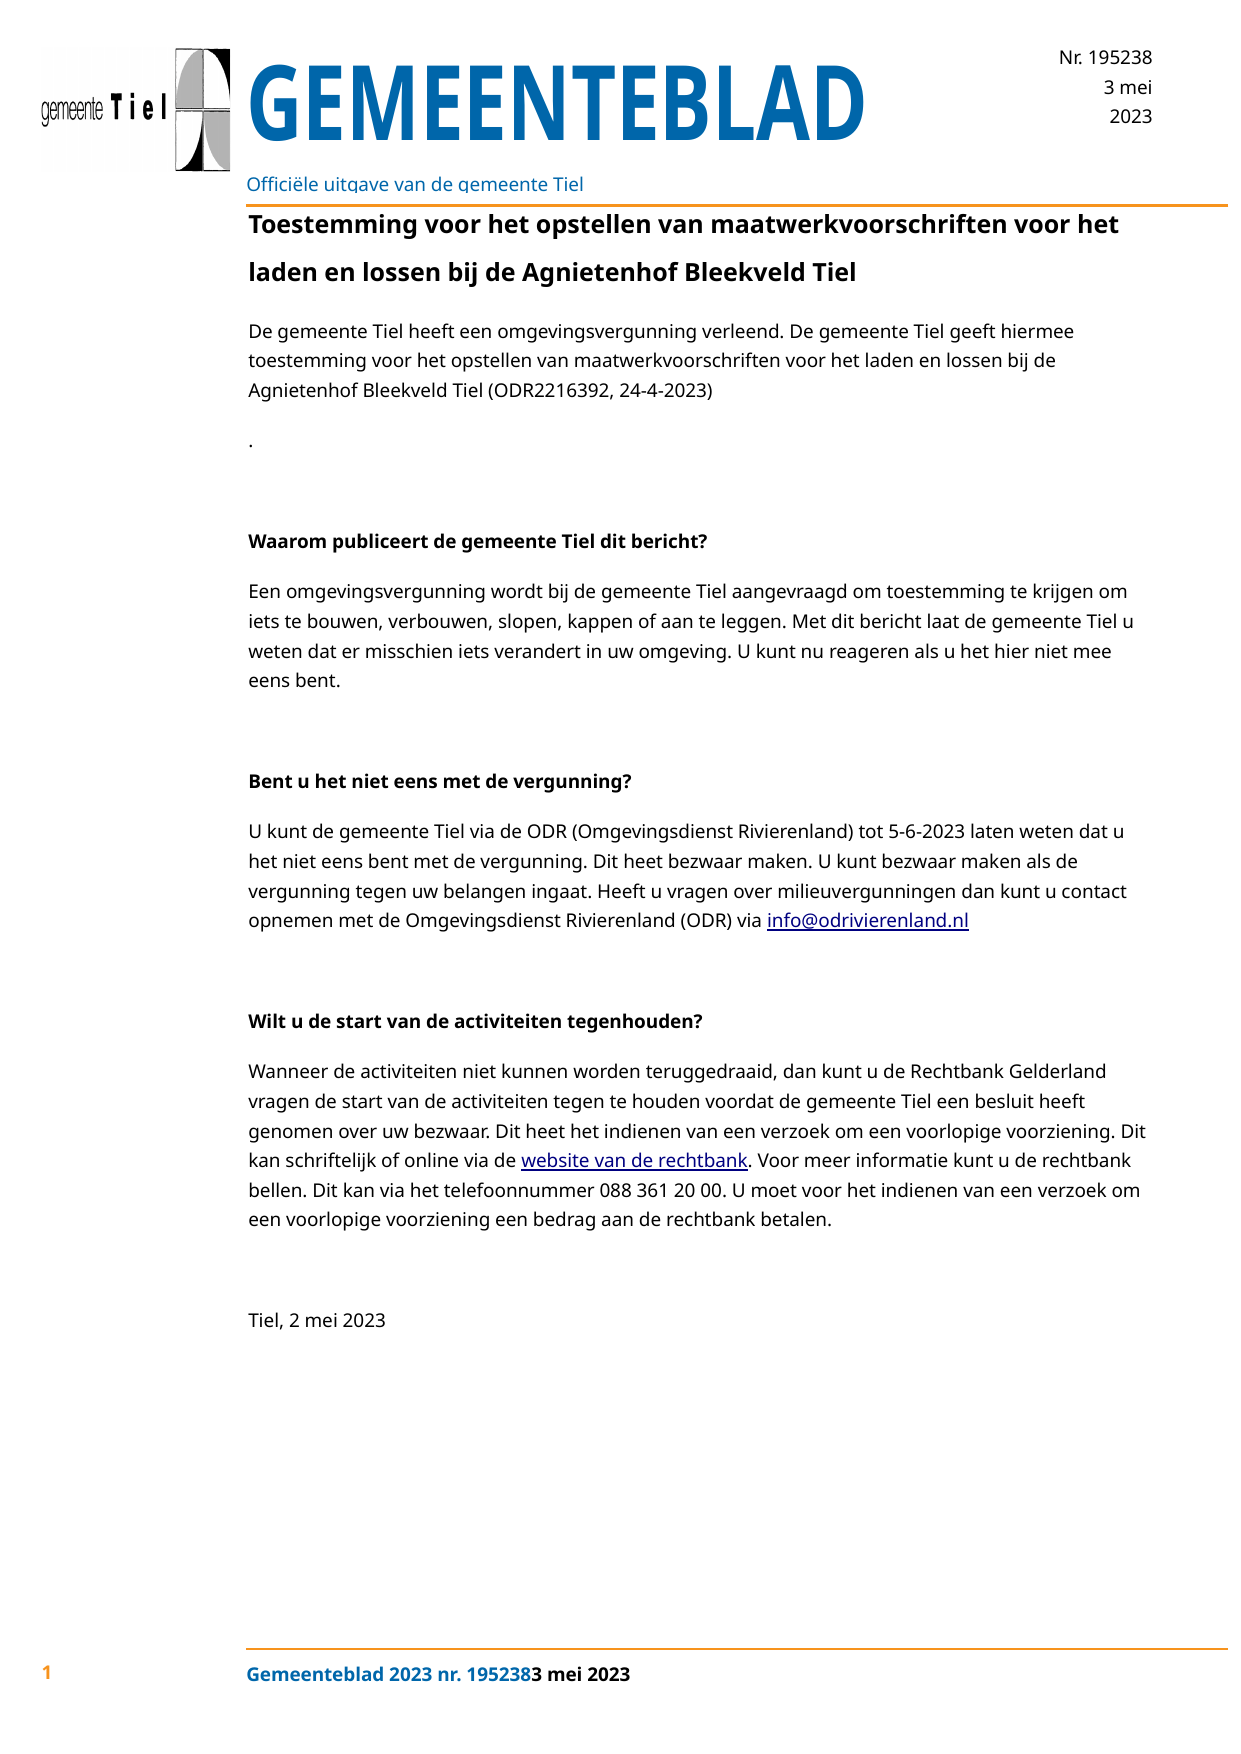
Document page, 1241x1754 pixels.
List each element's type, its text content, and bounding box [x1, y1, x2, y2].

picture [41, 47, 231, 172]
text Waarom publiceert de gemeente Tiel dit bericht? [248, 528, 1152, 554]
text Tiel, 2 mei 2023 [248, 1307, 1152, 1333]
text U kunt de gemeente Tiel via de ODR (Omgevingsdienst Rivierenland) tot 5-6-2023 laten weten dat u het niet eens bent met de vergunning. Dit heet bezwaar maken. U kunt bezwaar maken als de vergunning tegen uw belangen ingaat. Heeft u vragen over milieuvergunningen dan kunt u contact opnemen met de Omgevingsdienst Rivierenland (ODR) via info@odrivierenland.nl [248, 819, 1152, 933]
text . [248, 427, 1152, 453]
text Wilt u de start van de activiteiten tegenhouden? [248, 1008, 1152, 1034]
text Wanneer de activiteiten niet kunnen worden teruggedraaid, dan kunt u de Rechtbank Gelderland vragen de start van de activiteiten tegen te houden voordat de gemeente Tiel een besluit heeft genomen over uw bezwaar. Dit heet het indienen van een verzoek om een voorlopige voorziening. Dit kan schriftelijk of online via de website van de rechtbank. Voor meer informatie kunt u de rechtbank bellen. Dit kan via het telefoonnummer 088 361 20 00. U moet voor het indienen van een verzoek om een voorlopige voorziening een bedrag aan de rechtbank betalen. [248, 1059, 1152, 1232]
text Bent u het niet eens met de vergunning? [248, 768, 1152, 794]
text De gemeente Tiel heeft een omgevingsvergunning verleend. De gemeente Tiel geeft hiermee toestemming voor het opstellen van maatwerkvoorschriften voor het laden en lossen bij de Agnietenhof Bleekveld Tiel (ODR2216392, 24-4-2023) [248, 318, 1152, 403]
text Een omgevingsvergunning wordt bij de gemeente Tiel aangevraagd om toestemming te krijgen om iets te bouwen, verbouwen, slopen, kappen of aan te leggen. Met dit bericht laat de gemeente Tiel u weten dat er misschien iets verandert in uw omgeving. U kunt nu reageren als u het hier niet mee eens bent. [248, 579, 1152, 693]
text Toestemming voor het opstellen van maatwerkvoorschriften voor het laden en lossen bij de Agnietenhof Bleekveld Tiel [248, 207, 1152, 288]
